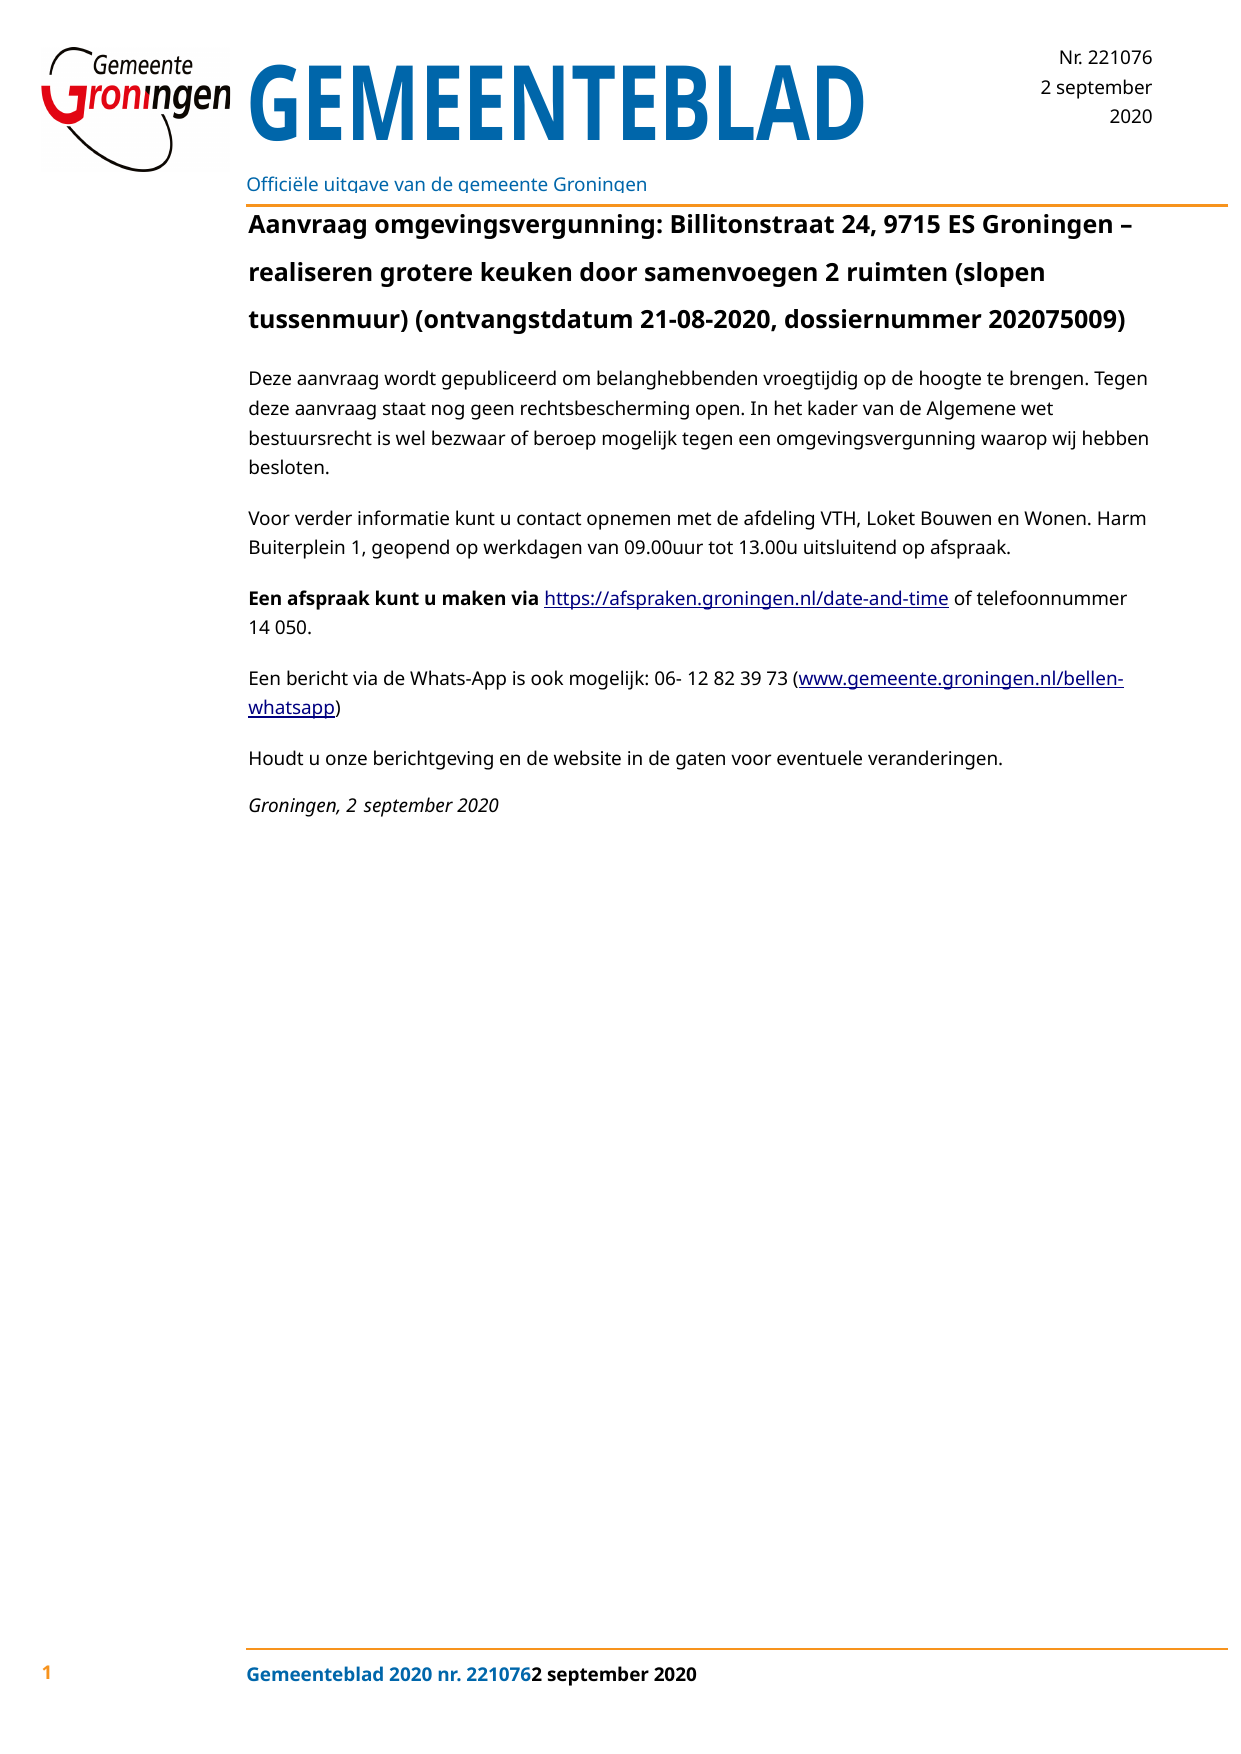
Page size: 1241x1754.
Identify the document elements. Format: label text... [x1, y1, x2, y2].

text Een bericht via de Whats-App is ook mogelijk: 06- 12 82 39 73 (www.gemeente.groningen.nl/bellen-whatsapp) [248, 665, 1152, 720]
picture [41, 47, 231, 172]
text Houdt u onze berichtgeving en de website in de gaten voor eventuele veranderingen. [248, 745, 1152, 770]
text Groningen, 2 september 2020 [248, 792, 1152, 818]
text Voor verder informatie kunt u contact opnemen met de afdeling VTH, Loket Bouwen en Wonen. Harm Buiterplein 1, geopend op werkdagen van 09.00uur tot 13.00u uitsluitend op afspraak. [248, 505, 1152, 560]
text Aanvraag omgevingsvergunning: Billitonstraat 24, 9715 ES Groningen – realiseren grotere keuken door samenvoegen 2 ruimten (slopen tussenmuur) (ontvangstdatum 21-08-2020, dossiernummer 202075009) [248, 207, 1152, 336]
text Een afspraak kunt u maken via https://afspraken.groningen.nl/date-and-time of telefoonnummer 14 050. [248, 585, 1152, 640]
text Deze aanvraag wordt gepubliceerd om belanghebbenden vroegtijdig op de hoogte te brengen. Tegen deze aanvraag staat nog geen rechtsbescherming open. In het kader van de Algemene wet bestuursrecht is wel bezwaar of beroep mogelijk tegen een omgevingsvergunning waarop wij hebben besloten. [248, 366, 1152, 480]
